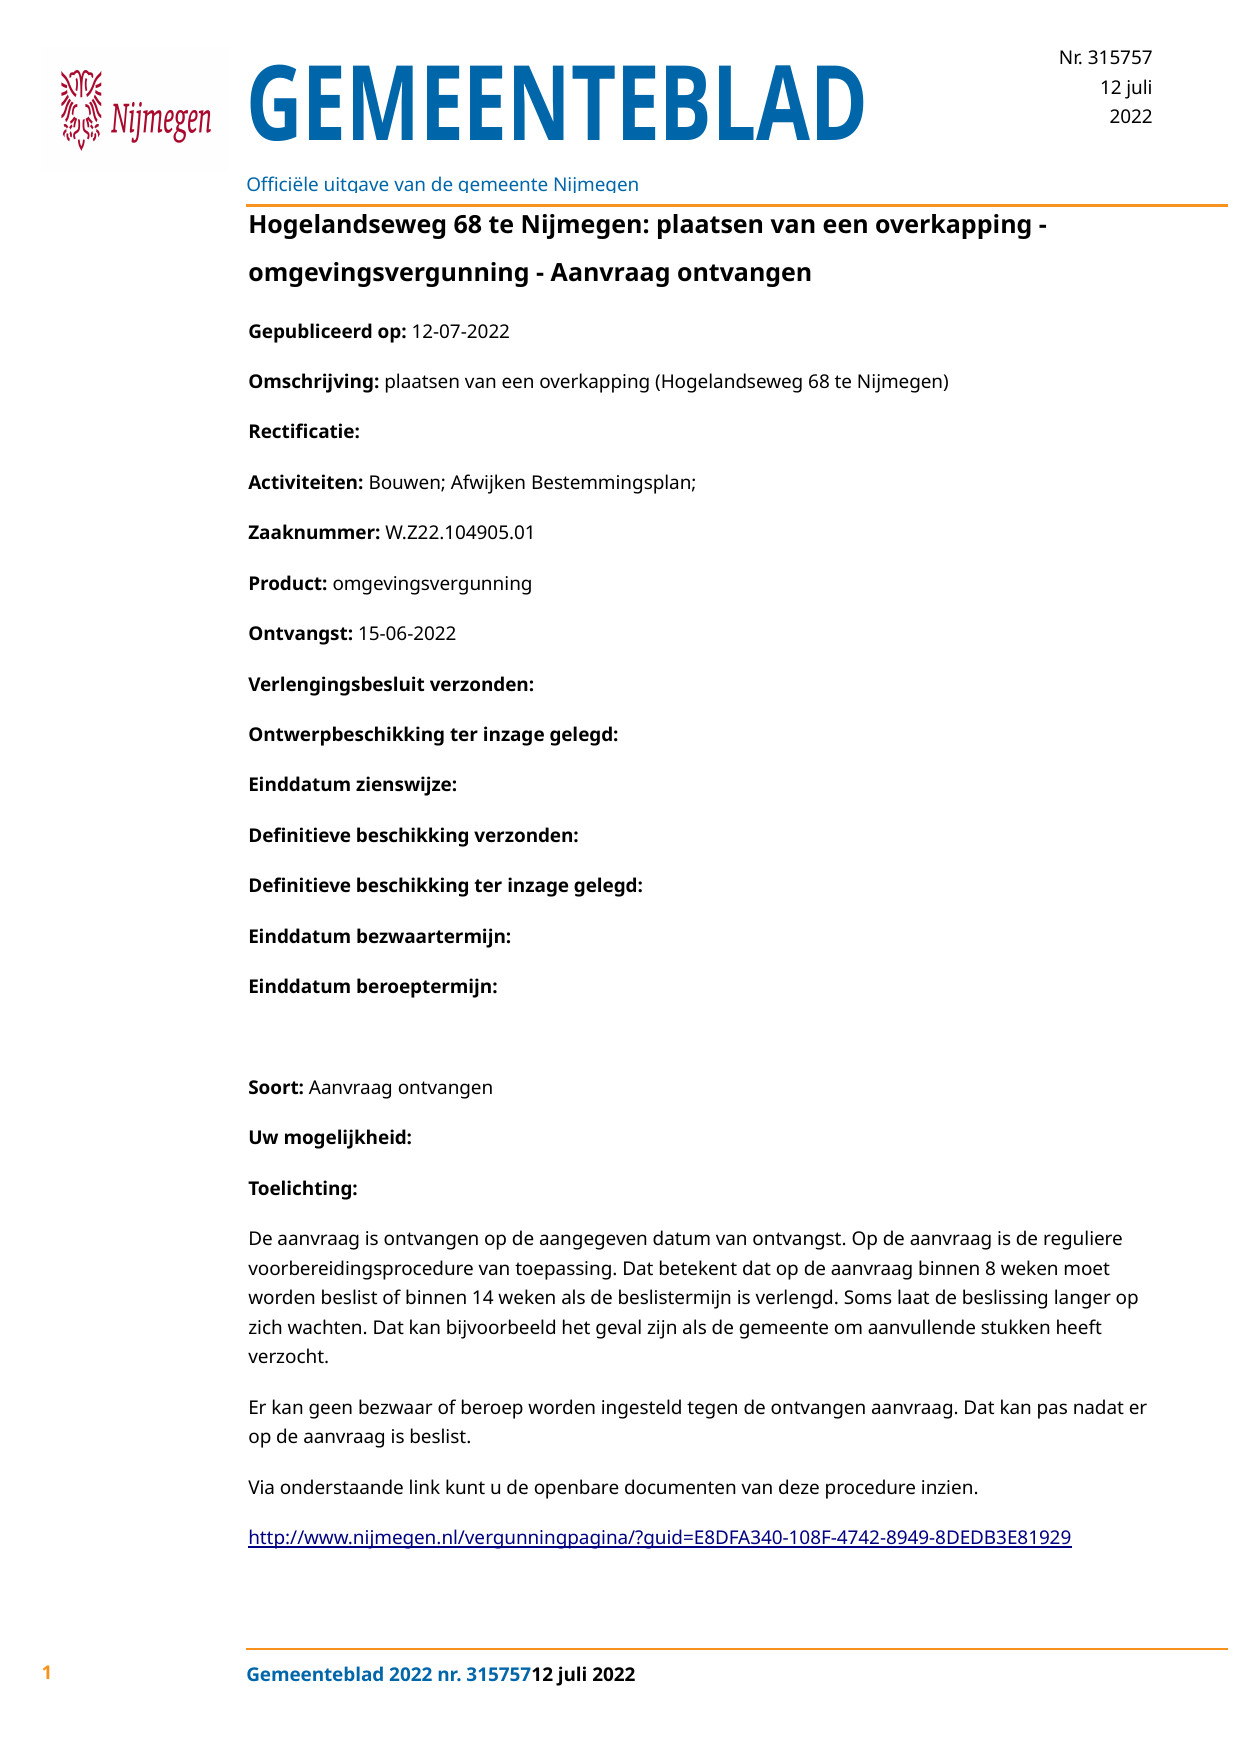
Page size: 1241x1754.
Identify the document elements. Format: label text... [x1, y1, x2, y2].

text Verlengingsbesluit verzonden: [248, 671, 1152, 697]
text Omschrijving: plaatsen van een overkapping (Hogelandseweg 68 te Nijmegen) [248, 368, 1152, 394]
text Hogelandseweg 68 te Nijmegen: plaatsen van een overkapping - omgevingsvergunning - Aanvraag ontvangen [248, 207, 1152, 288]
text Ontwerpbeschikking ter inzage gelegd: [248, 721, 1152, 747]
text Rectificatie: [248, 419, 1152, 444]
text Uw mogelijkheid: [248, 1124, 1152, 1150]
text http://www.nijmegen.nl/vergunningpagina/?guid=E8DFA340-108F-4742-8949-8DEDB3E81929 [248, 1524, 1152, 1550]
text Einddatum bezwaartermijn: [248, 923, 1152, 949]
text Einddatum beroeptermijn: [248, 973, 1152, 999]
text Product: omgevingsvergunning [248, 570, 1152, 596]
text Soort: Aanvraag ontvangen [248, 1074, 1152, 1100]
text Zaaknummer: W.Z22.104905.01 [248, 519, 1152, 545]
text Toelichting: [248, 1175, 1152, 1201]
text Activiteiten: Bouwen; Afwijken Bestemmingsplan; [248, 469, 1152, 495]
text Einddatum zienswijze: [248, 772, 1152, 797]
picture [41, 47, 231, 172]
text Gepubliceerd op: 12-07-2022 [248, 318, 1152, 344]
text Ontvangst: 15-06-2022 [248, 620, 1152, 646]
text De aanvraag is ontvangen op de aangegeven datum van ontvangst. Op de aanvraag is de reguliere voorbereidingsprocedure van toepassing. Dat betekent dat op de aanvraag binnen 8 weken moet worden beslist of binnen 14 weken als de beslistermijn is verlengd. Soms laat de beslissing langer op zich wachten. Dat kan bijvoorbeeld het geval zijn als de gemeente om aanvullende stukken heeft verzocht. [248, 1225, 1152, 1369]
text Er kan geen bezwaar of beroep worden ingesteld tegen de ontvangen aanvraag. Dat kan pas nadat er op de aanvraag is beslist. [248, 1394, 1152, 1449]
text Definitieve beschikking ter inzage gelegd: [248, 872, 1152, 898]
text Definitieve beschikking verzonden: [248, 822, 1152, 848]
text Via onderstaande link kunt u de openbare documenten van deze procedure inzien. [248, 1474, 1152, 1500]
